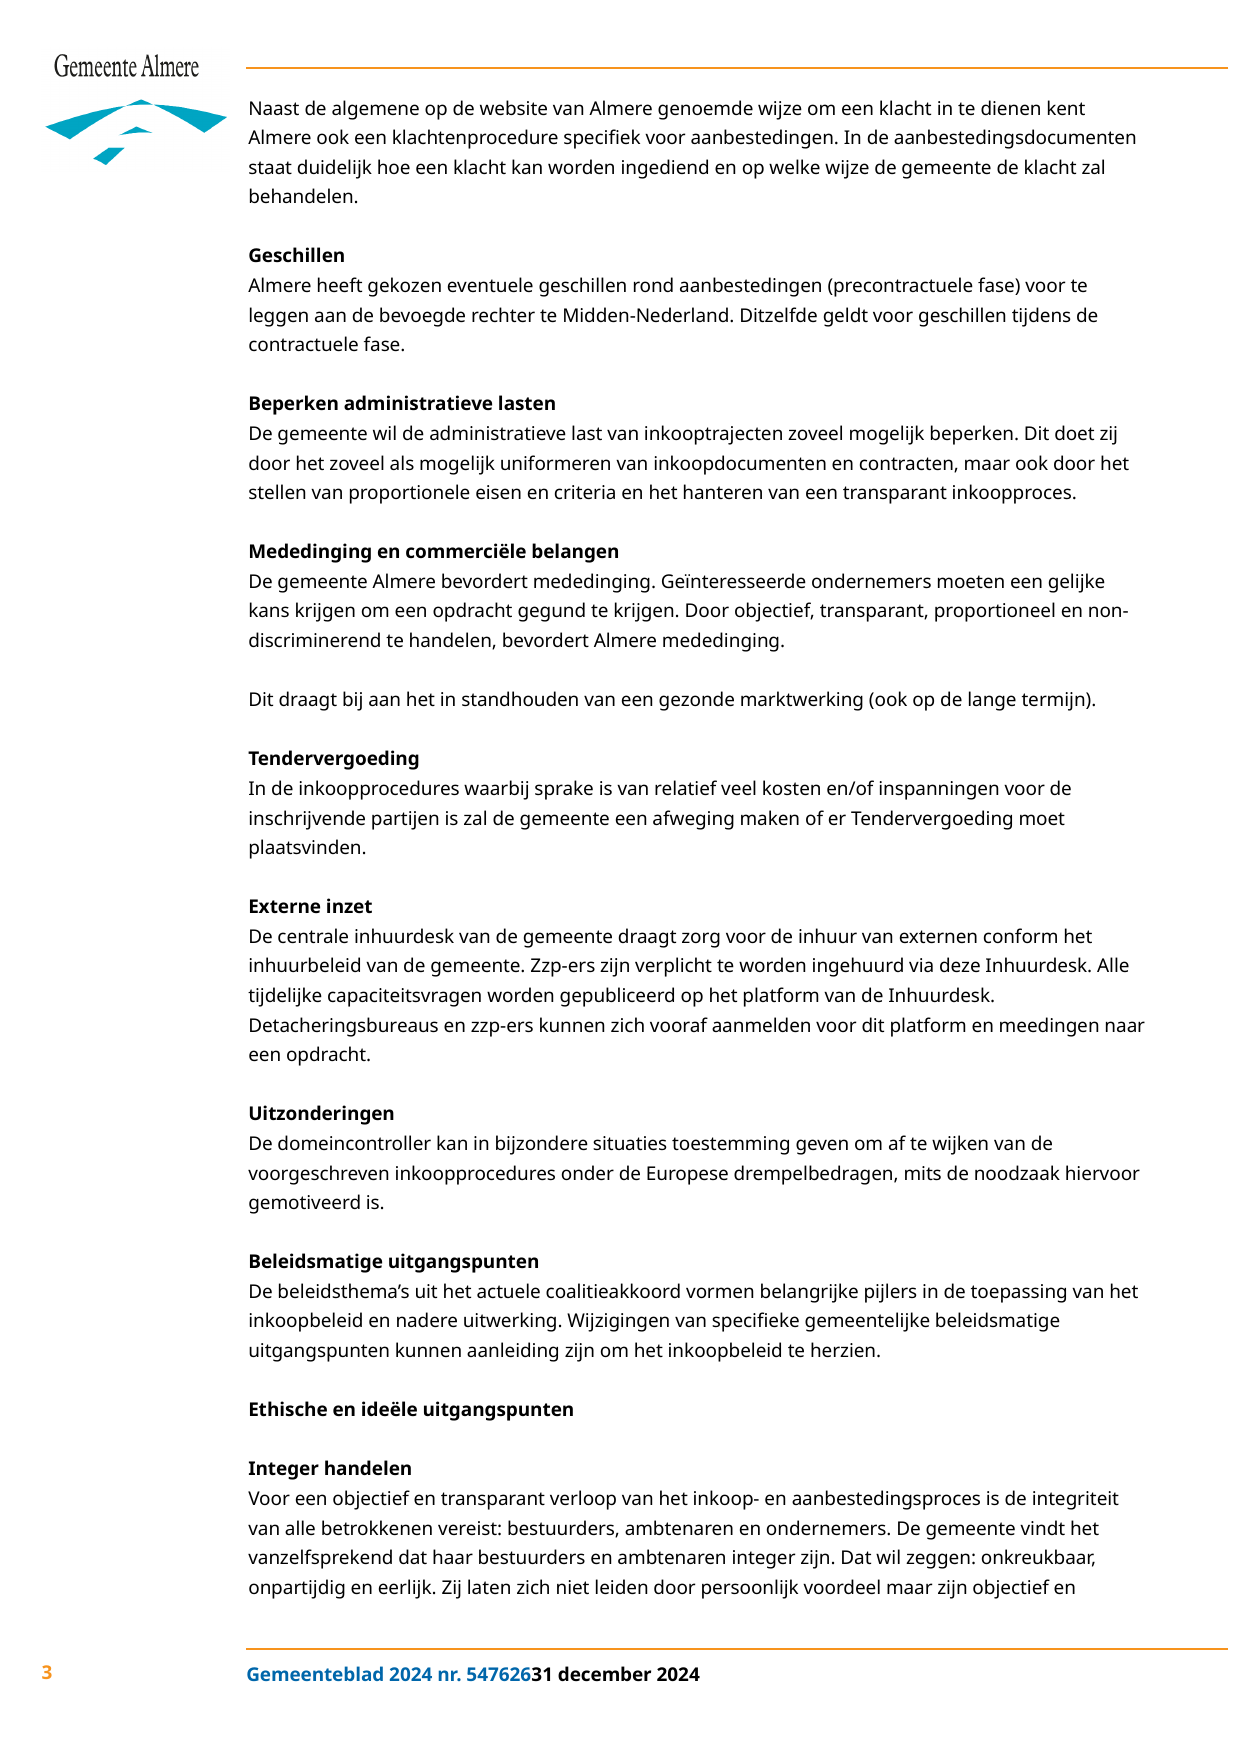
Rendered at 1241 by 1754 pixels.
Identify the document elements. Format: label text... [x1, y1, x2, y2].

text Externe inzet [248, 893, 1152, 919]
text Uitzonderingen [248, 1101, 1152, 1126]
text Voor een objectief en transparant verloop van het inkoop- en aanbestedingsproces is de integriteit van alle betrokkenen vereist: bestuurders, ambtenaren en ondernemers. De gemeente vindt het vanzelfsprekend dat haar bestuurders en ambtenaren integer zijn. Dat wil zeggen: onkreukbaar, onpartijdig en eerlijk. Zij laten zich niet leiden door persoonlijk voordeel maar zijn objectief en [248, 1485, 1152, 1600]
text De centrale inhuurdesk van de gemeente draagt zorg voor de inhuur van externen conform het inhuurbeleid van de gemeente. Zzp-ers zijn verplicht te worden ingehuurd via deze Inhuurdesk. Alle tijdelijke capaciteitsvragen worden gepubliceerd op het platform van de Inhuurdesk. Detacheringsbureaus en zzp-ers kunnen zich vooraf aanmelden voor dit platform en meedingen naar een opdracht. [248, 923, 1152, 1067]
text Dit draagt bij aan het in standhouden van een gezonde marktwerking (ook op de lange termijn). [248, 686, 1152, 712]
text Beleidsmatige uitgangspunten [248, 1248, 1152, 1274]
text Geschillen [248, 243, 1152, 268]
text Integer handelen [248, 1456, 1152, 1481]
text De domeincontroller kan in bijzondere situaties toestemming geven om af te wijken van de voorgeschreven inkoopprocedures onder de Europese drempelbedragen, mits de noodzaak hiervoor gemotiveerd is. [248, 1130, 1152, 1215]
text Ethische en ideële uitgangspunten [248, 1396, 1152, 1422]
picture [41, 47, 231, 172]
text In de inkoopprocedures waarbij sprake is van relatief veel kosten en/of inspanningen voor de inschrijvende partijen is zal de gemeente een afweging maken of er Tendervergoeding moet plaatsvinden. [248, 775, 1152, 860]
text De beleidsthema’s uit het actuele coalitieakkoord vormen belangrijke pijlers in de toepassing van het inkoopbeleid en nadere uitwerking. Wijzigingen van specifieke gemeentelijke beleidsmatige uitgangspunten kunnen aanleiding zijn om het inkoopbeleid te herzien. [248, 1278, 1152, 1363]
text Mededinging en commerciële belangen [248, 538, 1152, 564]
text Tendervergoeding [248, 746, 1152, 771]
text Naast de algemene op de website van Almere genoemde wijze om een klacht in te dienen kent Almere ook een klachtenprocedure specifiek voor aanbestedingen. In de aanbestedingsdocumenten staat duidelijk hoe een klacht kan worden ingediend en op welke wijze de gemeente de klacht zal behandelen. [248, 95, 1152, 209]
text Almere heeft gekozen eventuele geschillen rond aanbestedingen (precontractuele fase) voor te leggen aan de bevoegde rechter te Midden-Nederland. Ditzelfde geldt voor geschillen tijdens de contractuele fase. [248, 272, 1152, 357]
text De gemeente Almere bevordert mededinging. Geïnteresseerde ondernemers moeten een gelijke kans krijgen om een opdracht gegund te krijgen. Door objectief, transparant, proportioneel en non-discriminerend te handelen, bevordert Almere mededinging. [248, 568, 1152, 653]
text Beperken administratieve lasten [248, 391, 1152, 416]
text De gemeente wil de administratieve last van inkooptrajecten zoveel mogelijk beperken. Dit doet zij door het zoveel als mogelijk uniformeren van inkoopdocumenten en contracten, maar ook door het stellen van proportionele eisen en criteria en het hanteren van een transparant inkoopproces. [248, 420, 1152, 505]
